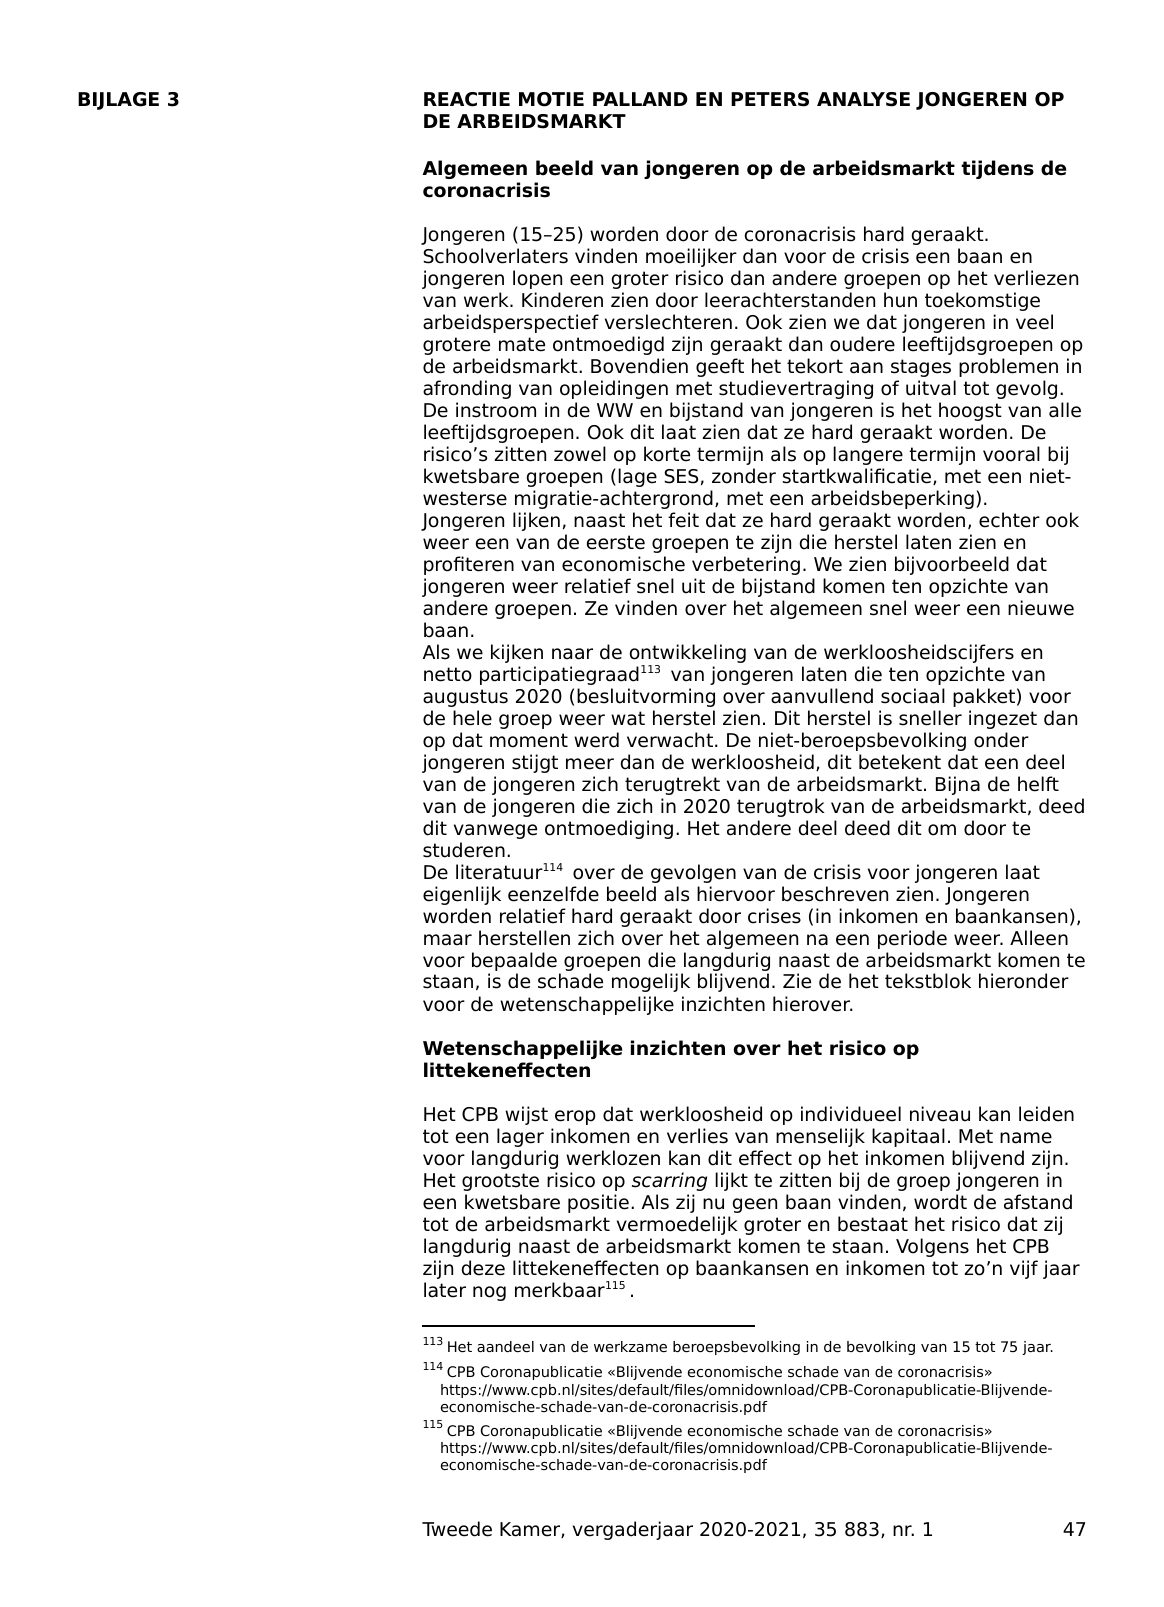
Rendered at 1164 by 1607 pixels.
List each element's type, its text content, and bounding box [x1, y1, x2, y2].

subtitle BIJLAGE 3 REACTIE MOTIE PALLAND EN PETERS ANALYSE JONGEREN OP DE ARBEIDSMARKT [77, 89, 1087, 133]
subtitle Algemeen beeld van jongeren op de arbeidsmarkt tijdens de coronacrisis [422, 158, 1087, 202]
subtitle Wetenschappelijke inzichten over het risico op littekeneffecten [422, 1038, 1087, 1082]
text Het aandeel van de werkzame beroepsbevolking in de bevolking van 15 tot 75 jaar. [422, 1335, 1087, 1357]
text CPB Coronapublicatie «Blijvende economische schade van de coronacrisis» https://www.cpb.nl/sites/default/files/omnidownload/CPB-Coronapublicatie-Blijvende-economische-schade-van-de-coronacrisis.pdf [422, 1418, 1087, 1474]
text CPB Coronapublicatie «Blijvende economische schade van de coronacrisis» https://www.cpb.nl/sites/default/files/omnidownload/CPB-Coronapublicatie-Blijvende-economische-schade-van-de-coronacrisis.pdf [422, 1360, 1087, 1416]
text Als we kijken naar de ontwikkeling van de werkloosheidscijfers en netto participatiegraad van jongeren laten die ten opzichte van augustus 2020 (besluitvorming over aanvullend sociaal pakket) voor de hele groep weer wat herstel zien. Dit herstel is sneller ingezet dan op dat moment werd verwacht. De niet-beroepsbevolking onder jongeren stijgt meer dan de werkloosheid, dit betekent dat een deel van de jongeren zich terugtrekt van de arbeidsmarkt. Bijna de helft van de jongeren die zich in 2020 terugtrok van de arbeidsmarkt, deed dit vanwege ontmoediging. Het andere deel deed dit om door te studeren. [422, 642, 1087, 862]
text De literatuur over de gevolgen van de crisis voor jongeren laat eigenlijk eenzelfde beeld als hiervoor beschreven zien. Jongeren worden relatief hard geraakt door crises (in inkomen en baankansen), maar herstellen zich over het algemeen na een periode weer. Alleen voor bepaalde groepen die langdurig naast de arbeidsmarkt komen te staan, is de schade mogelijk blijvend. Zie de het tekstblok hieronder voor de wetenschappelijke inzichten hierover. [422, 862, 1087, 1015]
text Het CPB wijst erop dat werkloosheid op individueel niveau kan leiden tot een lager inkomen en verlies van menselijk kapitaal. Met name voor langdurig werklozen kan dit effect op het inkomen blijvend zijn. Het grootste risico op scarring lijkt te zitten bij de groep jongeren in een kwetsbare positie. Als zij nu geen baan vinden, wordt de afstand tot de arbeidsmarkt vermoedelijk groter en bestaat het risico dat zij langdurig naast de arbeidsmarkt komen te staan. Volgens het CPB zijn deze littekeneffecten op baankansen en inkomen tot zo’n vijf jaar later nog merkbaar. [422, 1104, 1087, 1302]
text Jongeren lijken, naast het feit dat ze hard geraakt worden, echter ook weer een van de eerste groepen te zijn die herstel laten zien en profiteren van economische verbetering. We zien bijvoorbeeld dat jongeren weer relatief snel uit de bijstand komen ten opzichte van andere groepen. Ze vinden over het algemeen snel weer een nieuwe baan. [422, 510, 1087, 642]
text Jongeren (15–25) worden door de coronacrisis hard geraakt. Schoolverlaters vinden moeilijker dan voor de crisis een baan en jongeren lopen een groter risico dan andere groepen op het verliezen van werk. Kinderen zien door leerachterstanden hun toekomstige arbeidsperspectief verslechteren. Ook zien we dat jongeren in veel grotere mate ontmoedigd zijn geraakt dan oudere leeftijdsgroepen op de arbeidsmarkt. Bovendien geeft het tekort aan stages problemen in afronding van opleidingen met studievertraging of uitval tot gevolg. De instroom in de WW en bijstand van jongeren is het hoogst van alle leeftijdsgroepen. Ook dit laat zien dat ze hard geraakt worden. De risico’s zitten zowel op korte termijn als op langere termijn vooral bij kwetsbare groepen (lage SES, zonder startkwalificatie, met een niet-westerse migratie-achtergrond, met een arbeidsbeperking). [422, 224, 1087, 510]
